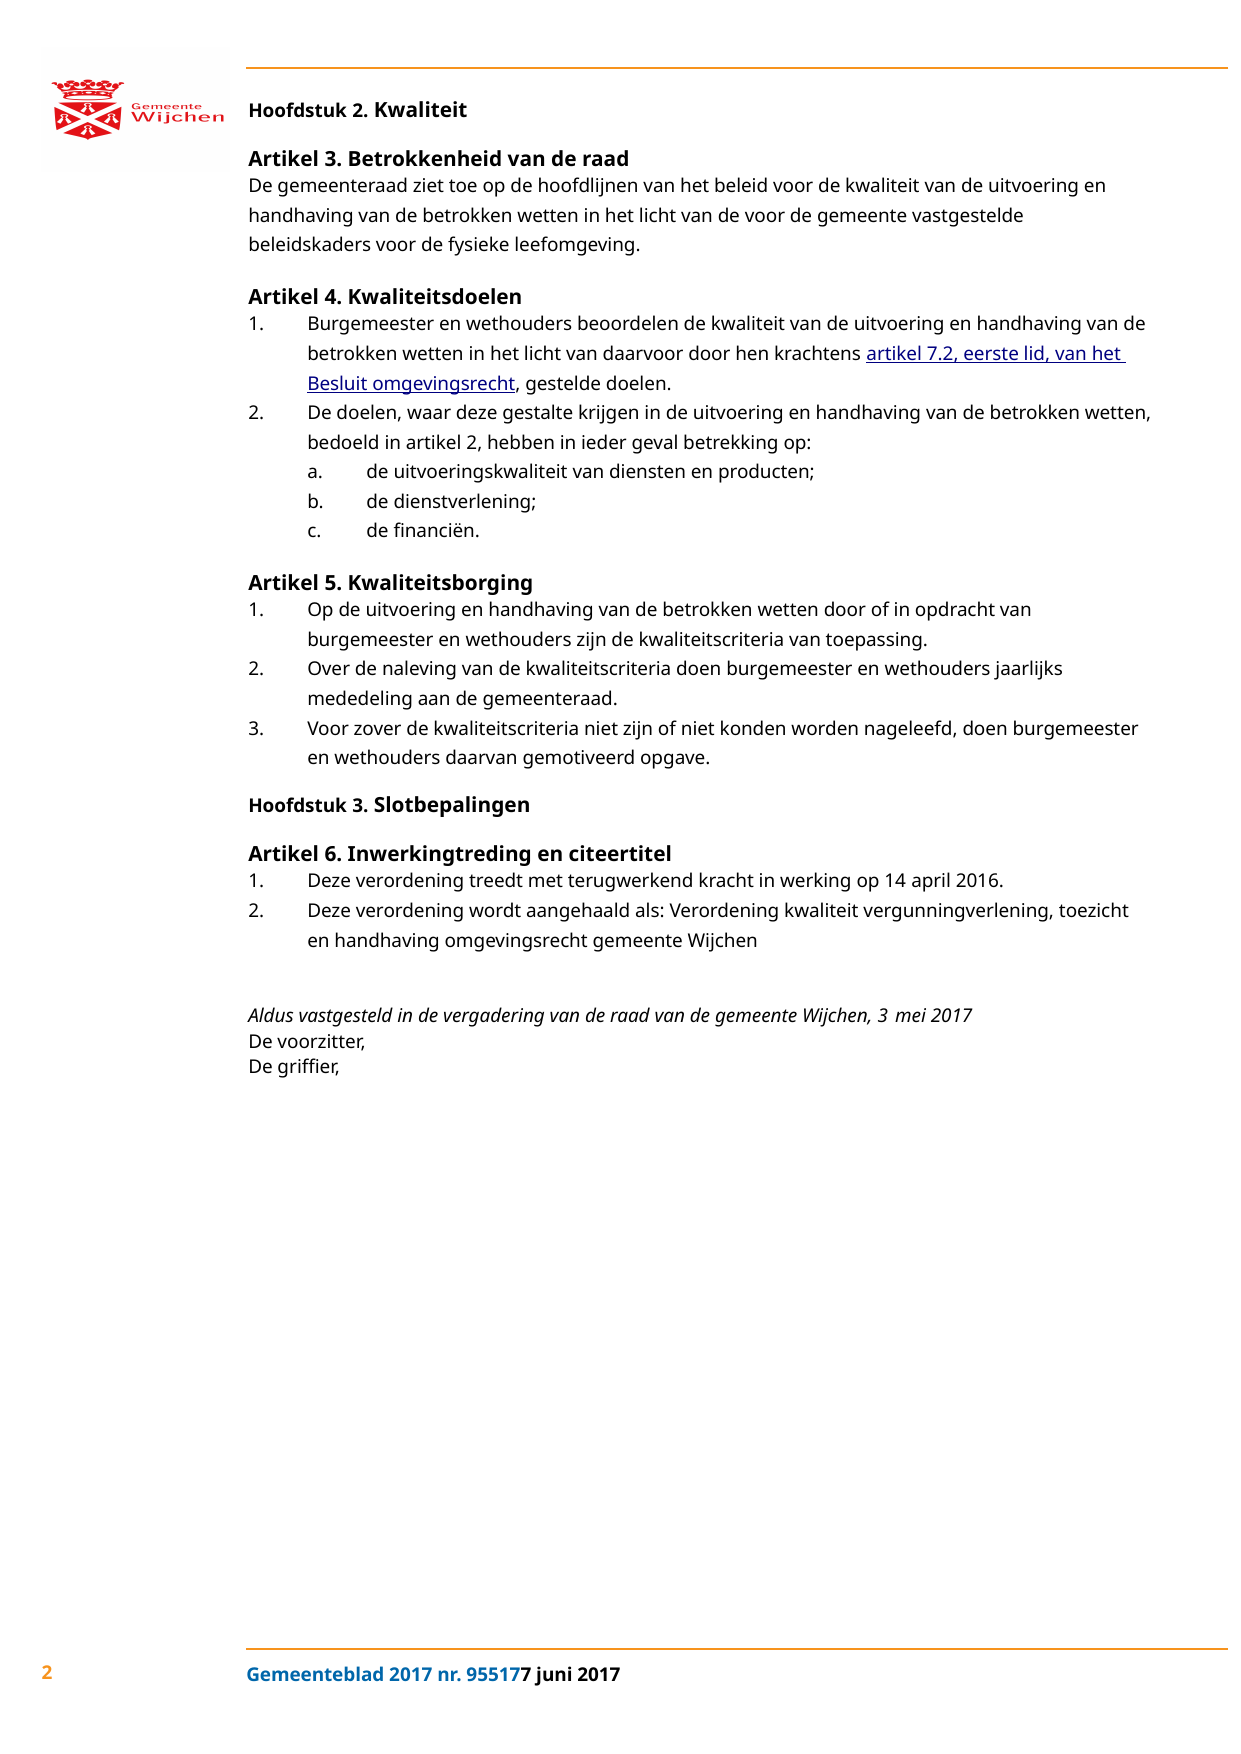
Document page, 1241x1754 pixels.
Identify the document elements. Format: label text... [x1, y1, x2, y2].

text De voorzitter, [248, 1028, 1152, 1053]
text Hoofdstuk 2. Kwaliteit [248, 95, 1152, 123]
list Burgemeester en wethouders beoordelen de kwaliteit van de uitvoering en handhaving van de betrokken wetten in het licht van daarvoor door hen krachtens artikel 7.2, eerste lid, van het Besluit omgevingsrecht, gestelde doelen. [248, 311, 1152, 395]
text Hoofdstuk 3. Slotbepalingen [248, 790, 1152, 818]
list de uitvoeringskwaliteit van diensten en producten; [307, 458, 1152, 484]
list de dienstverlening; [307, 488, 1152, 514]
picture [41, 47, 231, 172]
text Aldus vastgesteld in de vergadering van de raad van de gemeente Wijchen, 3 mei 2017 [248, 1002, 1152, 1028]
text De griffier, [248, 1053, 1152, 1079]
list Voor zover de kwaliteitscriteria niet zijn of niet konden worden nageleefd, doen burgemeester en wethouders daarvan gemotiveerd opgave. [248, 715, 1152, 770]
list de financiën. [307, 518, 1152, 543]
text De gemeenteraad ziet toe op de hoofdlijnen van het beleid voor de kwaliteit van de uitvoering en handhaving van de betrokken wetten in het licht van de voor de gemeente vastgestelde beleidskaders voor de fysieke leefomgeving. [248, 172, 1152, 257]
text Artikel 3. Betrokkenheid van de raad [248, 144, 1152, 172]
list De doelen, waar deze gestalte krijgen in de uitvoering en handhaving van de betrokken wetten, bedoeld in artikel 2, hebben in ieder geval betrekking op: [248, 399, 1152, 454]
text Artikel 6. Inwerkingtreding en citeertitel [248, 839, 1152, 868]
text Artikel 4. Kwaliteitsdoelen [248, 282, 1152, 311]
list Deze verordening treedt met terugwerkend kracht in werking op 14 april 2016. [248, 868, 1152, 893]
list Over de naleving van de kwaliteitscriteria doen burgemeester en wethouders jaarlijks mededeling aan de gemeenteraad. [248, 656, 1152, 711]
list Deze verordening wordt aangehaald als: Verordening kwaliteit vergunningverlening, toezicht en handhaving omgevingsrecht gemeente Wijchen [248, 897, 1152, 953]
text Artikel 5. Kwaliteitsborging [248, 568, 1152, 596]
list Op de uitvoering en handhaving van de betrokken wetten door of in opdracht van burgemeester en wethouders zijn de kwaliteitscriteria van toepassing. [248, 596, 1152, 652]
